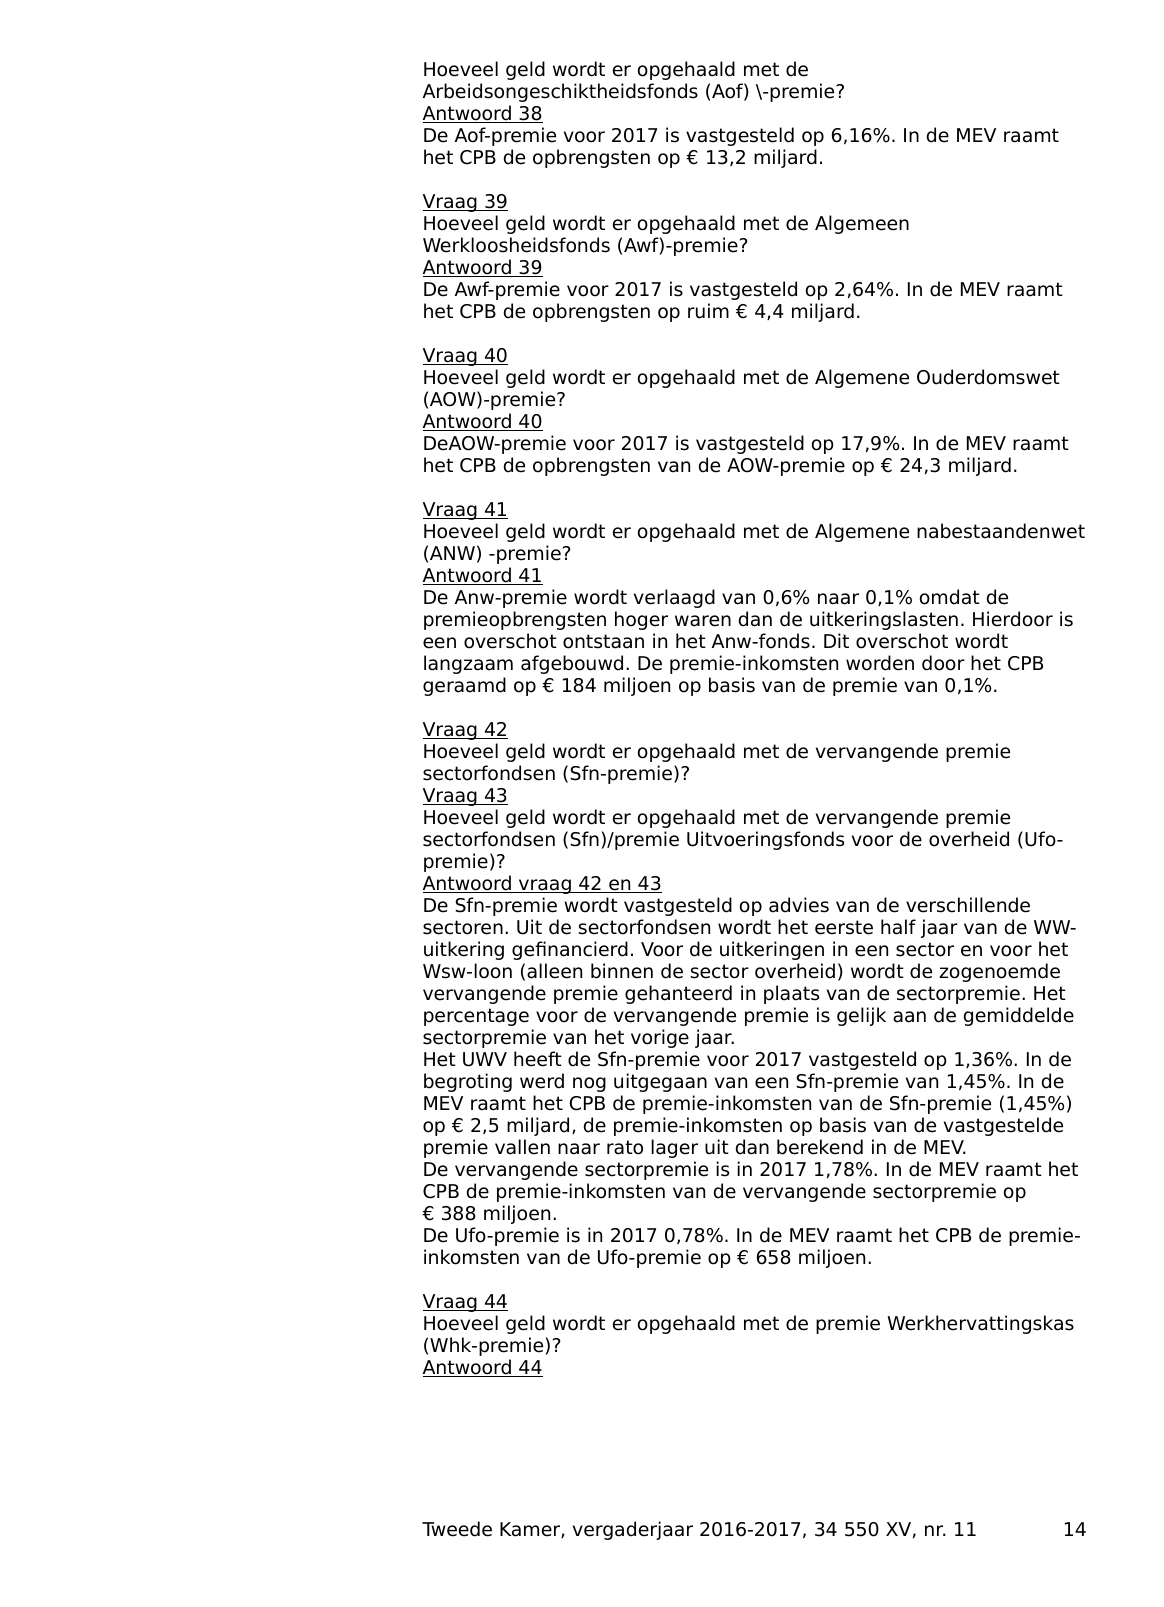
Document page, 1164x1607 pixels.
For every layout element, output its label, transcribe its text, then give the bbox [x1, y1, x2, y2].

text Vraag 42 [422, 719, 1087, 741]
text Vraag 40 [422, 345, 1087, 367]
text Antwoord 44 [422, 1357, 1087, 1379]
text De vervangende sectorpremie is in 2017 1,78%. In de MEV raamt het CPB de premie-inkomsten van de vervangende sectorpremie op € 388 miljoen. [422, 1159, 1087, 1225]
text Vraag 39 [422, 191, 1087, 213]
text Hoeveel geld wordt er opgehaald met de Algemeen Werkloosheidsfonds (Awf)-premie? [422, 213, 1087, 257]
text Hoeveel geld wordt er opgehaald met de Algemene nabestaandenwet (ANW) -premie? [422, 521, 1087, 565]
text Vraag 43 [422, 785, 1087, 807]
text Antwoord 40 [422, 411, 1087, 433]
text Hoeveel geld wordt er opgehaald met de Arbeidsongeschiktheidsfonds (Aof) \-premie? [422, 59, 1087, 103]
text Antwoord 39 [422, 257, 1087, 279]
text Antwoord vraag 42 en 43 [422, 873, 1087, 895]
text Hoeveel geld wordt er opgehaald met de Algemene Ouderdomswet (AOW)-premie? [422, 367, 1087, 411]
text DeAOW-premie voor 2017 is vastgesteld op 17,9%. In de MEV raamt het CPB de opbrengsten van de AOW-premie op € 24,3 miljard. [422, 433, 1087, 477]
text Antwoord 41 [422, 565, 1087, 587]
text De Sfn-premie wordt vastgesteld op advies van de verschillende sectoren. Uit de sectorfondsen wordt het eerste half jaar van de WW-uitkering gefinancierd. Voor de uitkeringen in een sector en voor het Wsw-loon (alleen binnen de sector overheid) wordt de zogenoemde vervangende premie gehanteerd in plaats van de sectorpremie. Het percentage voor de vervangende premie is gelijk aan de gemiddelde sectorpremie van het vorige jaar. [422, 895, 1087, 1049]
text Het UWV heeft de Sfn-premie voor 2017 vastgesteld op 1,36%. In de begroting werd nog uitgegaan van een Sfn-premie van 1,45%. In de MEV raamt het CPB de premie-inkomsten van de Sfn-premie (1,45%) op € 2,5 miljard, de premie-inkomsten op basis van de vastgestelde premie vallen naar rato lager uit dan berekend in de MEV. [422, 1049, 1087, 1159]
text De Awf-premie voor 2017 is vastgesteld op 2,64%. In de MEV raamt het CPB de opbrengsten op ruim € 4,4 miljard. [422, 279, 1087, 323]
text De Anw-premie wordt verlaagd van 0,6% naar 0,1% omdat de premieopbrengsten hoger waren dan de uitkeringslasten. Hierdoor is een overschot ontstaan in het Anw-fonds. Dit overschot wordt langzaam afgebouwd. De premie-inkomsten worden door het CPB geraamd op € 184 miljoen op basis van de premie van 0,1%. [422, 587, 1087, 697]
text Hoeveel geld wordt er opgehaald met de vervangende premie sectorfondsen (Sfn-premie)? [422, 741, 1087, 785]
text Vraag 41 [422, 499, 1087, 521]
text Hoeveel geld wordt er opgehaald met de vervangende premie sectorfondsen (Sfn)/premie Uitvoeringsfonds voor de overheid (Ufo-premie)? [422, 807, 1087, 873]
text Hoeveel geld wordt er opgehaald met de premie Werkhervattingskas (Whk-premie)? [422, 1313, 1087, 1357]
text Vraag 44 [422, 1291, 1087, 1313]
text De Aof-premie voor 2017 is vastgesteld op 6,16%. In de MEV raamt het CPB de opbrengsten op € 13,2 miljard. [422, 125, 1087, 169]
text De Ufo-premie is in 2017 0,78%. In de MEV raamt het CPB de premie-inkomsten van de Ufo-premie op € 658 miljoen. [422, 1225, 1087, 1269]
text Antwoord 38 [422, 103, 1087, 125]
